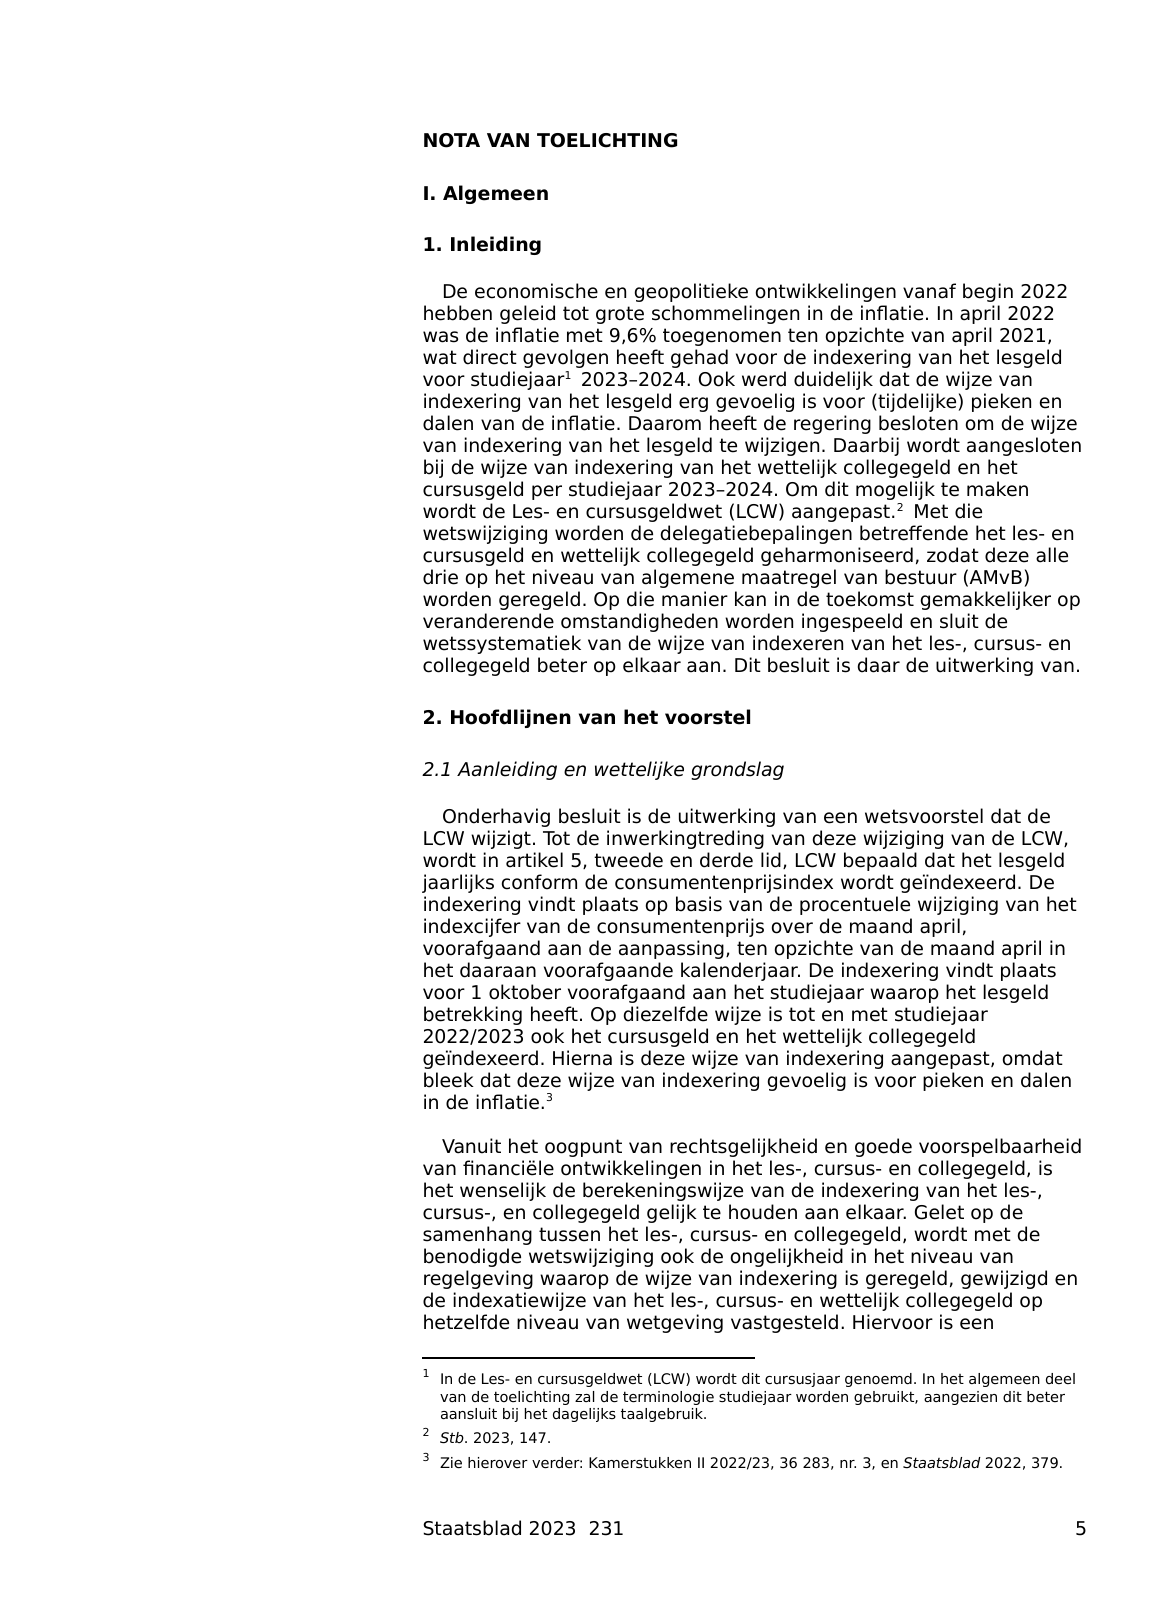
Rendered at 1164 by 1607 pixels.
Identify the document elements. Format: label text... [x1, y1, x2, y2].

text Onderhavig besluit is de uitwerking van een wetsvoorstel dat de LCW wijzigt. Tot de inwerkingtreding van deze wijziging van de LCW, wordt in artikel 5, tweede en derde lid, LCW bepaald dat het lesgeld jaarlijks conform de consumentenprijsindex wordt geïndexeerd. De indexering vindt plaats op basis van de procentuele wijziging van het indexcijfer van de consumentenprijs over de maand april, voorafgaand aan de aanpassing, ten opzichte van de maand april in het daaraan voorafgaande kalenderjaar. De indexering vindt plaats voor 1 oktober voorafgaand aan het studiejaar waarop het lesgeld betrekking heeft. Op diezelfde wijze is tot en met studiejaar 2022/2023 ook het cursusgeld en het wettelijk collegegeld geïndexeerd. Hierna is deze wijze van indexering aangepast, omdat bleek dat deze wijze van indexering gevoelig is voor pieken en dalen in de inflatie. [422, 806, 1087, 1114]
subtitle 1. Inleiding [422, 234, 1087, 256]
text De economische en geopolitieke ontwikkelingen vanaf begin 2022 hebben geleid tot grote schommelingen in de inflatie. In april 2022 was de inflatie met 9,6% toegenomen ten opzichte van april 2021, wat direct gevolgen heeft gehad voor de indexering van het lesgeld voor studiejaar 2023–2024. Ook werd duidelijk dat de wijze van indexering van het lesgeld erg gevoelig is voor (tijdelijke) pieken en dalen van de inflatie. Daarom heeft de regering besloten om de wijze van indexering van het lesgeld te wijzigen. Daarbij wordt aangesloten bij de wijze van indexering van het wettelijk collegegeld en het cursusgeld per studiejaar 2023–2024. Om dit mogelijk te maken wordt de Les- en cursusgeldwet (LCW) aangepast. Met die wetswijziging worden de delegatiebepalingen betreffende het les- en cursusgeld en wettelijk collegegeld geharmoniseerd, zodat deze alle drie op het niveau van algemene maatregel van bestuur (AMvB) worden geregeld. Op die manier kan in de toekomst gemakkelijker op veranderende omstandigheden worden ingespeeld en sluit de wetssystematiek van de wijze van indexeren van het les-, cursus- en collegegeld beter op elkaar aan. Dit besluit is daar de uitwerking van. [422, 281, 1087, 677]
subtitle I. Algemeen [422, 182, 1087, 204]
text Zie hierover verder: Kamerstukken II 2022/23, 36 283, nr. 3, en Staatsblad 2022, 379. [422, 1451, 1087, 1473]
text In de Les- en cursusgeldwet (LCW) wordt dit cursusjaar genoemd. In het algemeen deel van de toelichting zal de terminologie studiejaar worden gebruikt, aangezien dit beter aansluit bij het dagelijks taalgebruik. [422, 1367, 1087, 1423]
text Stb. 2023, 147. [422, 1426, 1087, 1448]
text Vanuit het oogpunt van rechtsgelijkheid en goede voorspelbaarheid van financiële ontwikkelingen in het les-, cursus- en collegegeld, is het wenselijk de berekeningswijze van de indexering van het les-, cursus-, en collegegeld gelijk te houden aan elkaar. Gelet op de samenhang tussen het les-, cursus- en collegegeld, wordt met de benodigde wetswijziging ook de ongelijkheid in het niveau van regelgeving waarop de wijze van indexering is geregeld, gewijzigd en de indexatiewijze van het les-, cursus- en wettelijk collegegeld op hetzelfde niveau van wetgeving vastgesteld. Hiervoor is een [422, 1136, 1087, 1334]
subtitle 2. Hoofdlijnen van het voorstel [422, 707, 1087, 729]
subtitle 2.1 Aanleiding en wettelijke grondslag [422, 759, 1087, 781]
subtitle NOTA VAN TOELICHTING [422, 130, 1087, 152]
